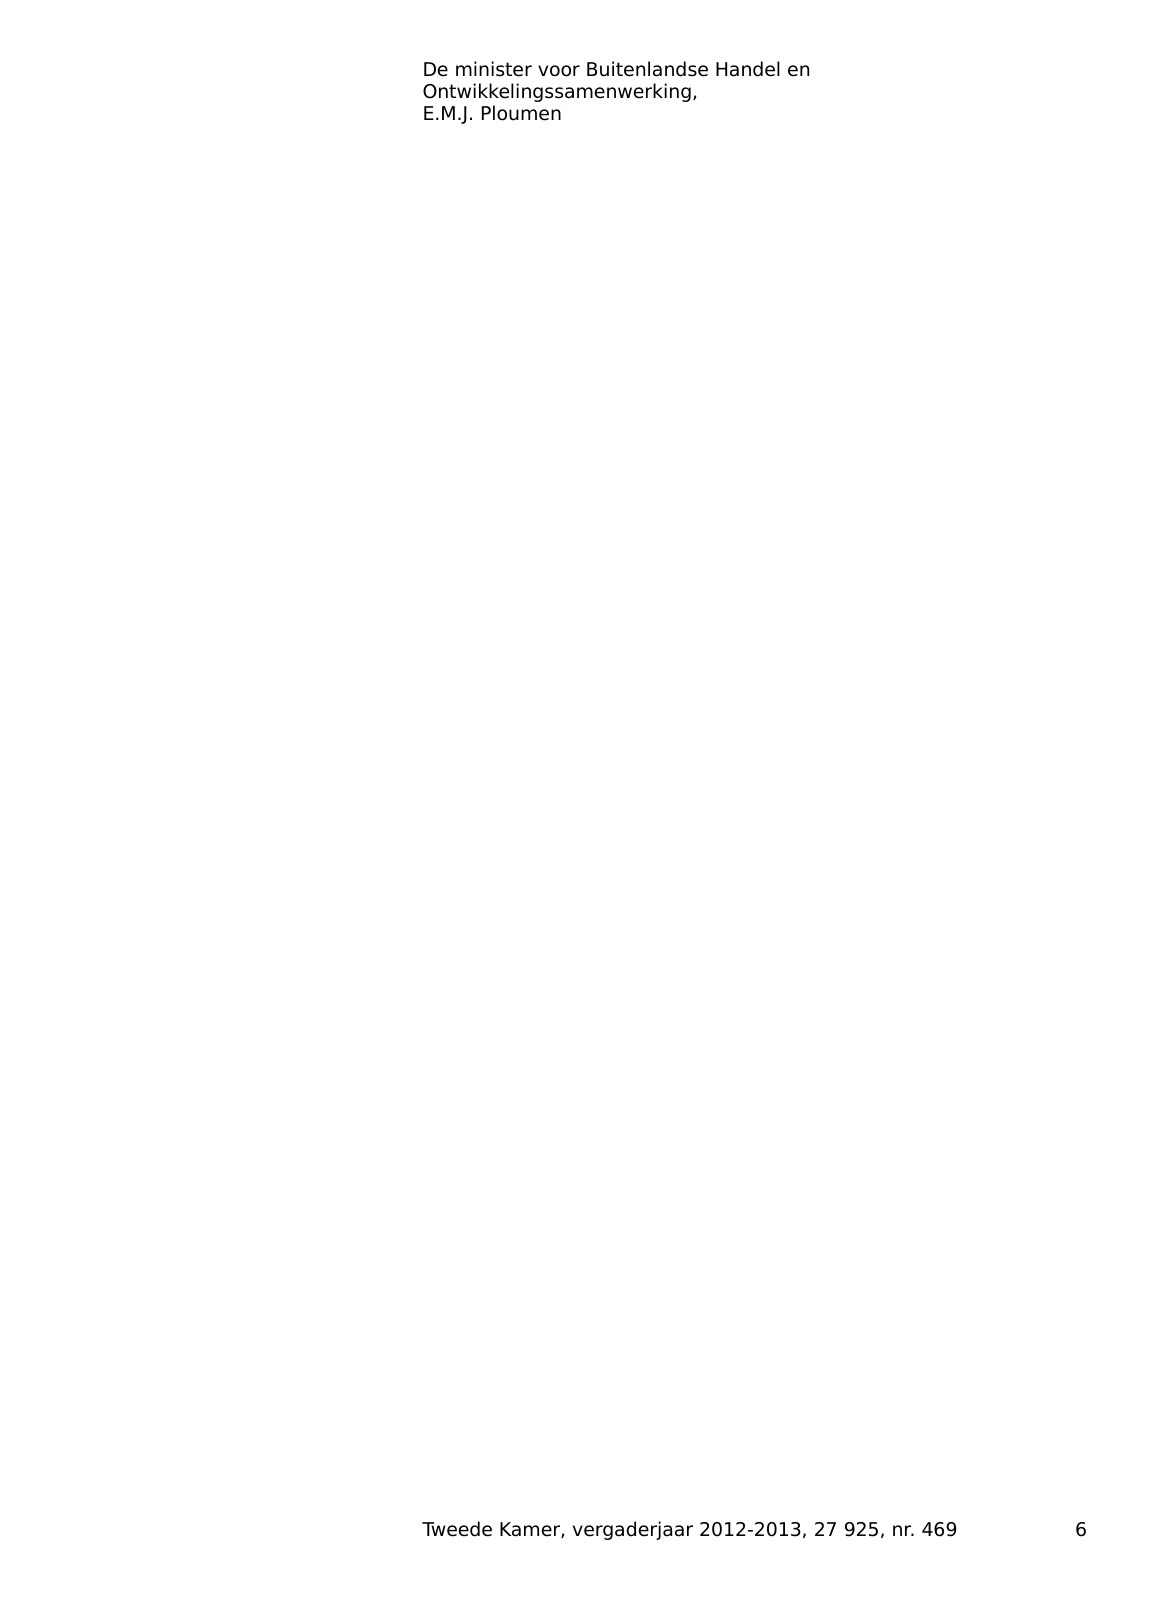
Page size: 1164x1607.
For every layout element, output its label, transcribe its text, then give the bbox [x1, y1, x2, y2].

text De minister voor Buitenlandse Handel en Ontwikkelingssamenwerking, E.M.J. Ploumen [422, 59, 1087, 125]
